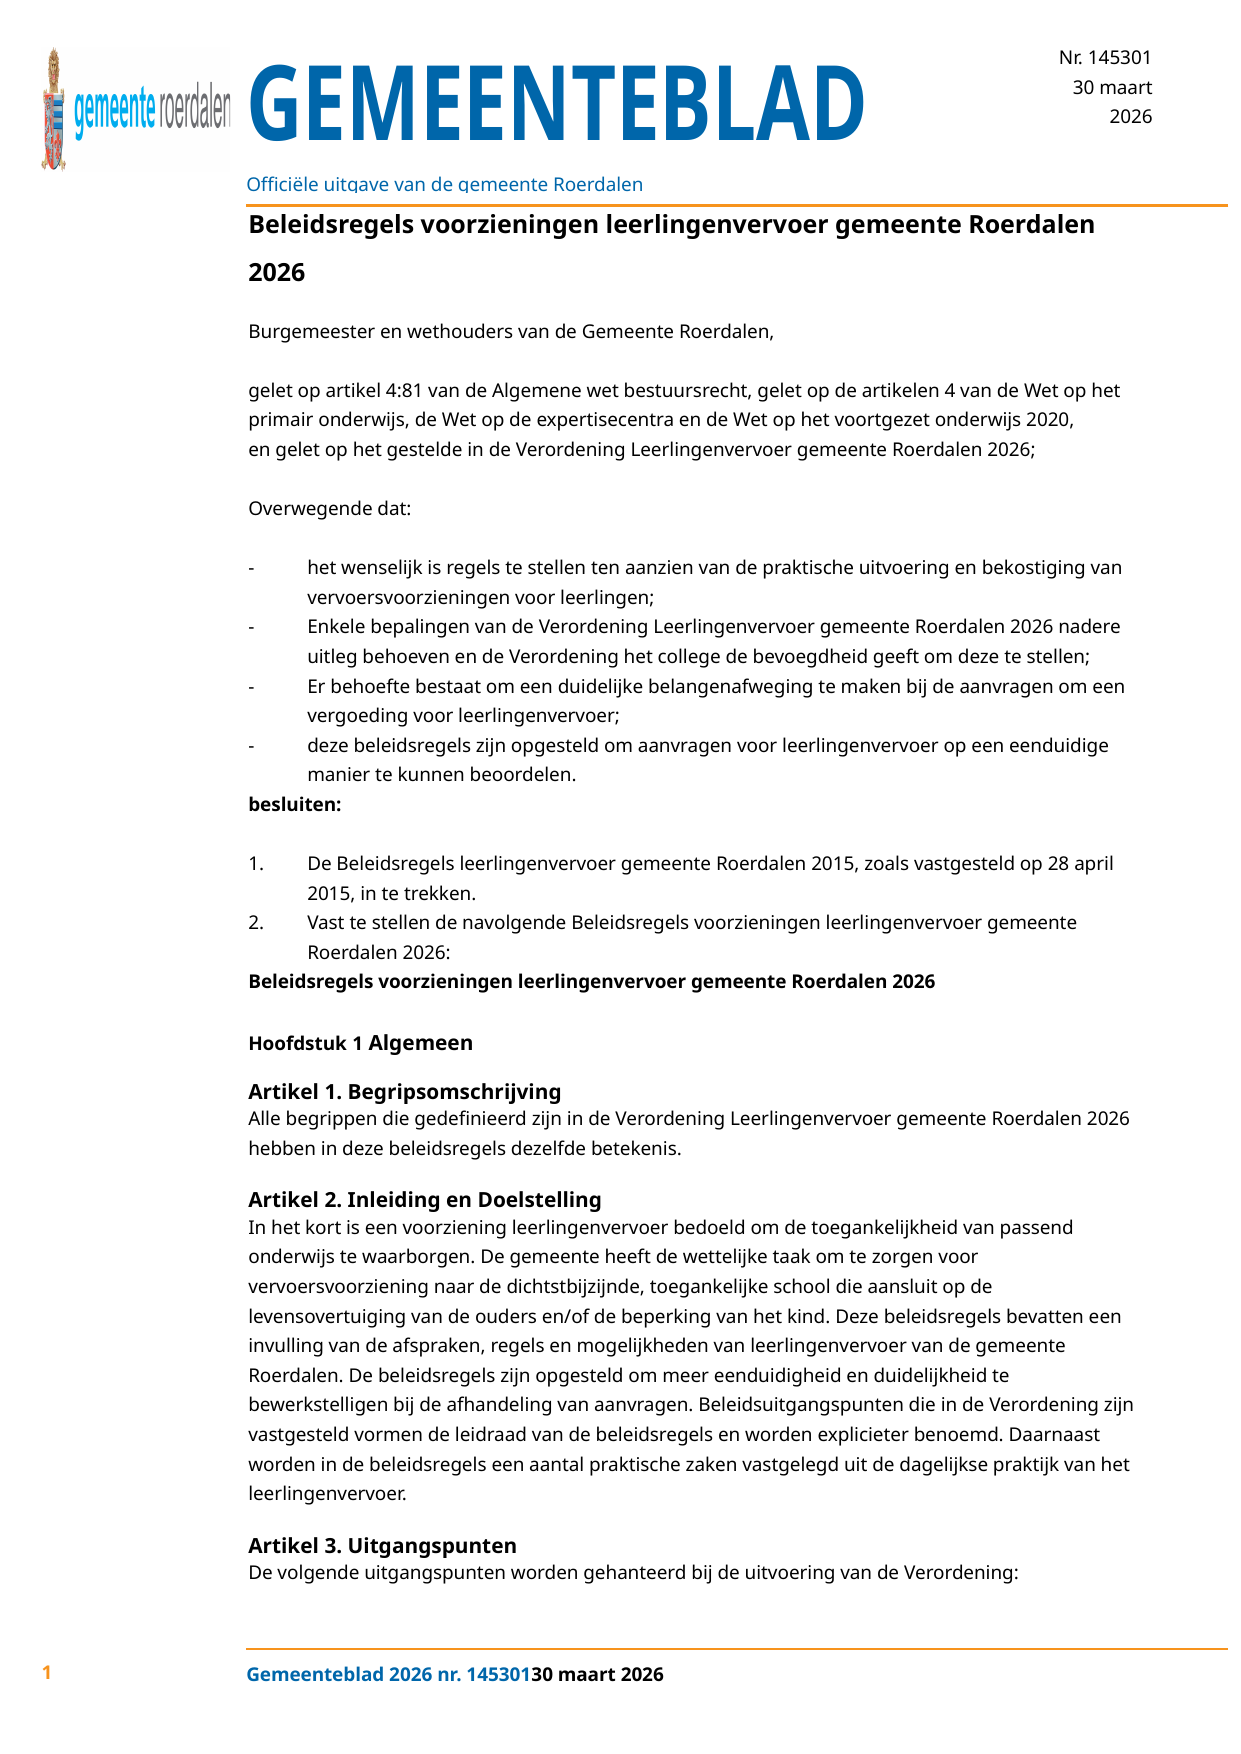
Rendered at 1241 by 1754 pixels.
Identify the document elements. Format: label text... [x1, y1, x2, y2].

text Burgemeester en wethouders van de Gemeente Roerdalen, [248, 318, 1152, 344]
text Alle begrippen die gedefinieerd zijn in de Verordening Leerlingenvervoer gemeente Roerdalen 2026 hebben in deze beleidsregels dezelfde betekenis. [248, 1106, 1152, 1161]
text gelet op artikel 4:81 van de Algemene wet bestuursrecht, gelet op de artikelen 4 van de Wet op het primair onderwijs, de Wet op de expertisecentra en de Wet op het voortgezet onderwijs 2020, [248, 377, 1152, 432]
text besluiten: [248, 791, 1152, 817]
list Enkele bepalingen van de Verordening Leerlingenvervoer gemeente Roerdalen 2026 nadere uitleg behoeven en de Verordening het college de bevoegdheid geeft om deze te stellen; [248, 614, 1152, 669]
text Beleidsregels voorzieningen leerlingenvervoer gemeente Roerdalen 2026 [248, 207, 1152, 288]
text Artikel 2. Inleiding en Doelstelling [248, 1186, 1152, 1214]
text Overwegende dat: [248, 495, 1152, 521]
text Artikel 1. Begripsomschrijving [248, 1077, 1152, 1106]
list het wenselijk is regels te stellen ten aanzien van de praktische uitvoering en bekostiging van vervoersvoorzieningen voor leerlingen; [248, 554, 1152, 610]
text In het kort is een voorziening leerlingenvervoer bedoeld om de toegankelijkheid van passend onderwijs te waarborgen. De gemeente heeft de wettelijke taak om te zorgen voor vervoersvoorziening naar de dichtstbijzijnde, toegankelijke school die aansluit op de levensovertuiging van de ouders en/of de beperking van het kind. Deze beleidsregels bevatten een invulling van de afspraken, regels en mogelijkheden van leerlingenvervoer van de gemeente Roerdalen. De beleidsregels zijn opgesteld om meer eenduidigheid en duidelijkheid te bewerkstelligen bij de afhandeling van aanvragen. Beleidsuitgangspunten die in de Verordening zijn vastgesteld vormen de leidraad van de beleidsregels en worden explicieter benoemd. Daarnaast worden in de beleidsregels een aantal praktische zaken vastgelegd uit de dagelijkse praktijk van het leerlingenvervoer. [248, 1214, 1152, 1506]
text De volgende uitgangspunten worden gehanteerd bij de uitvoering van de Verordening: [248, 1559, 1152, 1585]
list Er behoefte bestaat om een duidelijke belangenafweging te maken bij de aanvragen om een vergoeding voor leerlingenvervoer; [248, 673, 1152, 728]
text Artikel 3. Uitgangspunten [248, 1531, 1152, 1559]
list Vast te stellen de navolgende Beleidsregels voorzieningen leerlingenvervoer gemeente Roerdalen 2026: [248, 909, 1152, 965]
text en gelet op het gestelde in de Verordening Leerlingenvervoer gemeente Roerdalen 2026; [248, 436, 1152, 462]
text Hoofdstuk 1 Algemeen [248, 1028, 1152, 1056]
list De Beleidsregels leerlingenvervoer gemeente Roerdalen 2015, zoals vastgesteld op 28 april 2015, in te trekken. [248, 850, 1152, 906]
text Beleidsregels voorzieningen leerlingenvervoer gemeente Roerdalen 2026 [248, 969, 1152, 994]
list deze beleidsregels zijn opgesteld om aanvragen voor leerlingenvervoer op een eenduidige manier te kunnen beoordelen. [248, 732, 1152, 787]
picture [41, 47, 231, 172]
